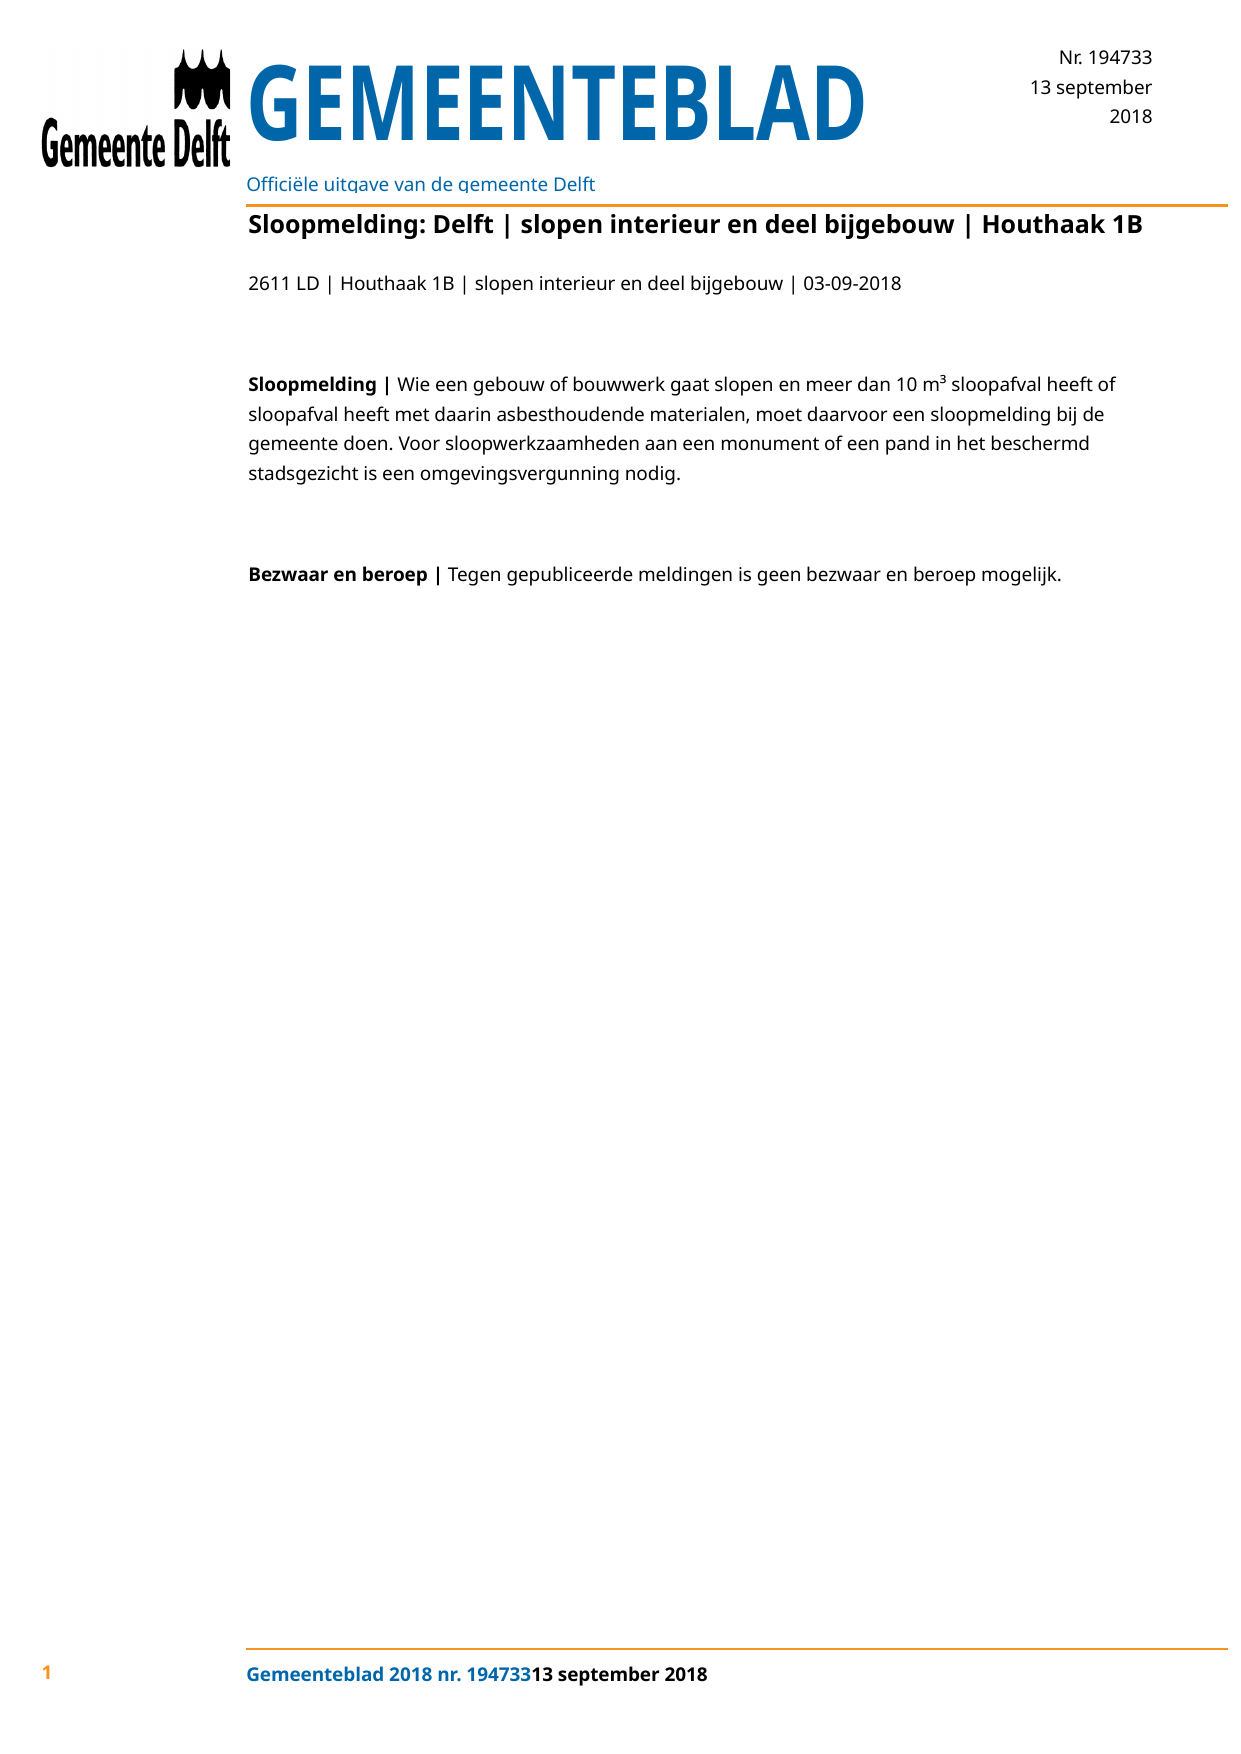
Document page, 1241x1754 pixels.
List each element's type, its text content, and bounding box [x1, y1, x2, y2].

text 2611 LD | Houthaak 1B | slopen interieur en deel bijgebouw | 03-09-2018 [248, 270, 1152, 296]
text Bezwaar en beroep | Tegen gepubliceerde meldingen is geen bezwaar en beroep mogelijk. [248, 561, 1152, 586]
text Sloopmelding: Delft | slopen interieur en deel bijgebouw | Houthaak 1B [248, 207, 1152, 241]
text Sloopmelding | Wie een gebouw of bouwwerk gaat slopen en meer dan 10 m³ sloopafval heeft of sloopafval heeft met daarin asbesthoudende materialen, moet daarvoor een sloopmelding bij de gemeente doen. Voor sloopwerkzaamheden aan een monument of een pand in het beschermd stadsgezicht is een omgevingsvergunning nodig. [248, 371, 1152, 486]
picture [41, 47, 231, 172]
